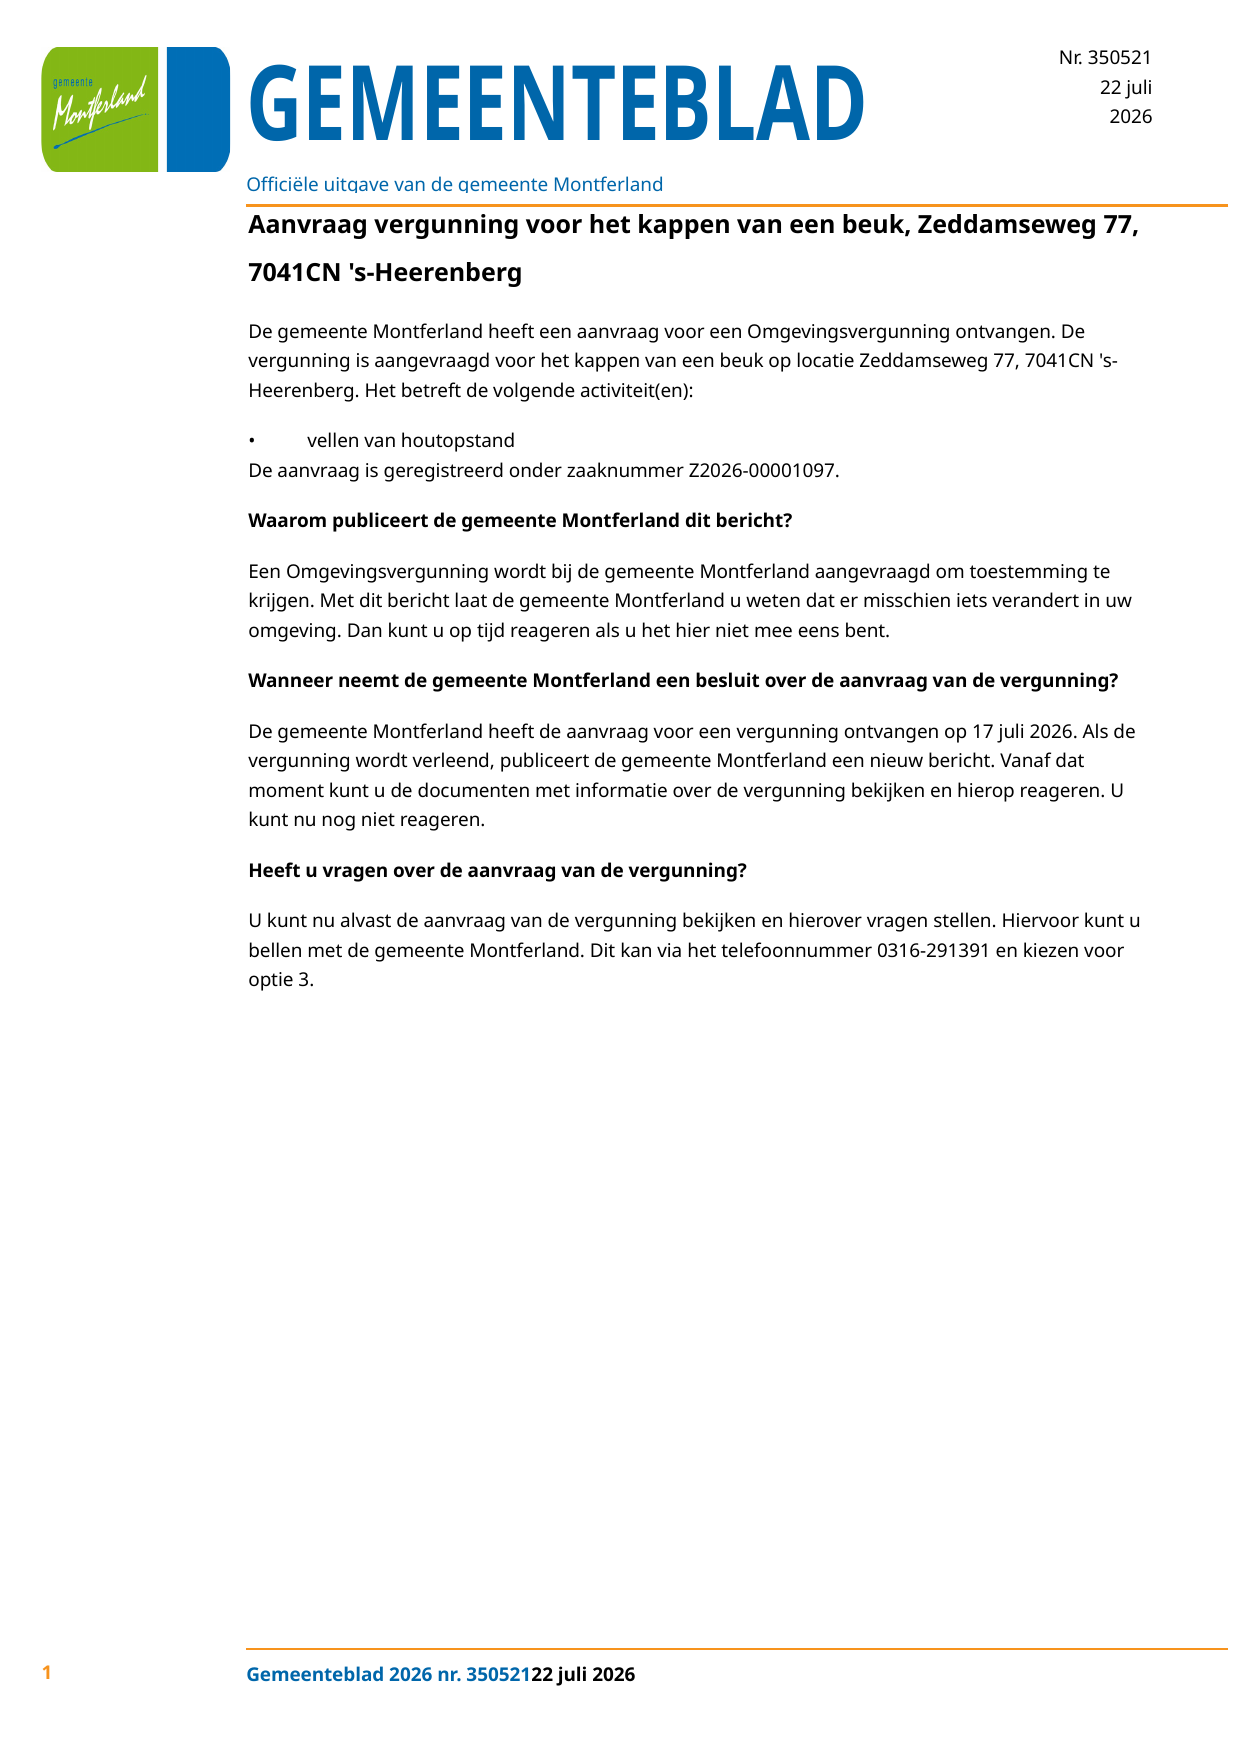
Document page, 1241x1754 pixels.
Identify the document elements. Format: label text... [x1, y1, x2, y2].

text Heeft u vragen over de aanvraag van de vergunning? [248, 857, 1152, 883]
text U kunt nu alvast de aanvraag van de vergunning bekijken en hierover vragen stellen. Hiervoor kunt u bellen met de gemeente Montferland. Dit kan via het telefoonnummer 0316-291391 en kiezen voor optie 3. [248, 907, 1152, 992]
text De gemeente Montferland heeft de aanvraag voor een vergunning ontvangen op 17 juli 2026. Als de vergunning wordt verleend, publiceert de gemeente Montferland een nieuw bericht. Vanaf dat moment kunt u de documenten met informatie over de vergunning bekijken en hierop reageren. U kunt nu nog niet reageren. [248, 718, 1152, 832]
list vellen van houtopstand [248, 427, 1152, 453]
text Wanneer neemt de gemeente Montferland een besluit over de aanvraag van de vergunning? [248, 667, 1152, 693]
text Een Omgevingsvergunning wordt bij de gemeente Montferland aangevraagd om toestemming te krijgen. Met dit bericht laat de gemeente Montferland u weten dat er misschien iets verandert in uw omgeving. Dan kunt u op tijd reageren als u het hier niet mee eens bent. [248, 558, 1152, 643]
text De gemeente Montferland heeft een aanvraag voor een Omgevingsvergunning ontvangen. De vergunning is aangevraagd voor het kappen van een beuk op locatie Zeddamseweg 77, 7041CN 's-Heerenberg. Het betreft de volgende activiteit(en): [248, 318, 1152, 403]
text Aanvraag vergunning voor het kappen van een beuk, Zeddamseweg 77, 7041CN 's-Heerenberg [248, 207, 1152, 288]
picture [41, 47, 231, 172]
text Waarom publiceert de gemeente Montferland dit bericht? [248, 507, 1152, 533]
text De aanvraag is geregistreerd onder zaaknummer Z2026-00001097. [248, 457, 1152, 483]
